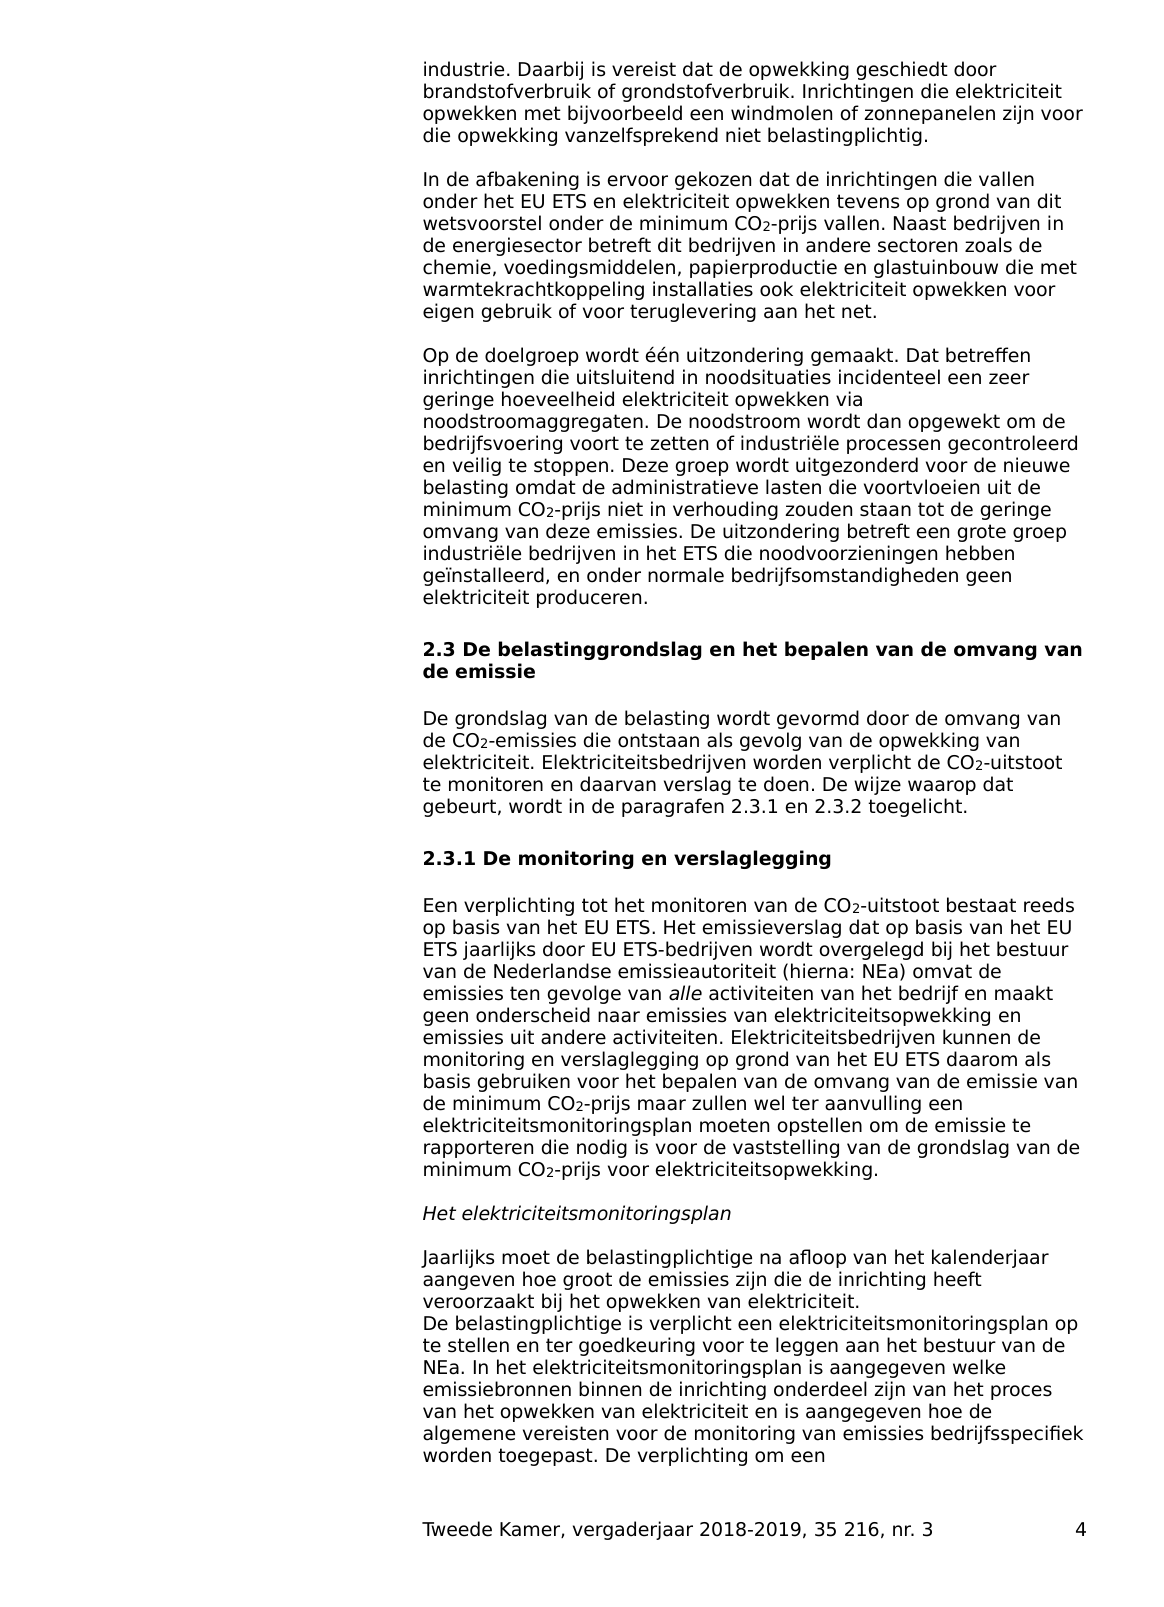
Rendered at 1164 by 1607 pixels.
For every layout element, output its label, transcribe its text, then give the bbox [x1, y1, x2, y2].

text industrie. Daarbij is vereist dat de opwekking geschiedt door brandstofverbruik of grondstofverbruik. Inrichtingen die elektriciteit opwekken met bijvoorbeeld een windmolen of zonnepanelen zijn voor die opwekking vanzelfsprekend niet belastingplichtig. [422, 59, 1087, 147]
subtitle 2.3.1 De monitoring en verslaglegging [422, 848, 1087, 870]
text Jaarlijks moet de belastingplichtige na afloop van het kalenderjaar aangeven hoe groot de emissies zijn die de inrichting heeft veroorzaakt bij het opwekken van elektriciteit. [422, 1247, 1087, 1313]
text Op de doelgroep wordt één uitzondering gemaakt. Dat betreffen inrichtingen die uitsluitend in noodsituaties incidenteel een zeer geringe hoeveelheid elektriciteit opwekken via noodstroomaggregaten. De noodstroom wordt dan opgewekt om de bedrijfsvoering voort te zetten of industriële processen gecontroleerd en veilig te stoppen. Deze groep wordt uitgezonderd voor de nieuwe belasting omdat de administratieve lasten die voortvloeien uit de minimum CO2-prijs niet in verhouding zouden staan tot de geringe omvang van deze emissies. De uitzondering betreft een grote groep industriële bedrijven in het ETS die noodvoorzieningen hebben geïnstalleerd, en onder normale bedrijfsomstandigheden geen elektriciteit produceren. [422, 345, 1087, 609]
text De belastingplichtige is verplicht een elektriciteitsmonitoringsplan op te stellen en ter goedkeuring voor te leggen aan het bestuur van de NEa. In het elektriciteitsmonitoringsplan is aangegeven welke emissiebronnen binnen de inrichting onderdeel zijn van het proces van het opwekken van elektriciteit en is aangegeven hoe de algemene vereisten voor de monitoring van emissies bedrijfsspecifiek worden toegepast. De verplichting om een [422, 1313, 1087, 1467]
subtitle Het elektriciteitsmonitoringsplan [422, 1203, 1087, 1225]
text Een verplichting tot het monitoren van de CO2-uitstoot bestaat reeds op basis van het EU ETS. Het emissieverslag dat op basis van het EU ETS jaarlijks door EU ETS-bedrijven wordt overgelegd bij het bestuur van de Nederlandse emissieautoriteit (hierna: NEa) omvat de emissies ten gevolge van alle activiteiten van het bedrijf en maakt geen onderscheid naar emissies van elektriciteitsopwekking en emissies uit andere activiteiten. Elektriciteitsbedrijven kunnen de monitoring en verslaglegging op grond van het EU ETS daarom als basis gebruiken voor het bepalen van de omvang van de emissie van de minimum CO2-prijs maar zullen wel ter aanvulling een elektriciteitsmonitoringsplan moeten opstellen om de emissie te rapporteren die nodig is voor de vaststelling van de grondslag van de minimum CO2-prijs voor elektriciteitsopwekking. [422, 895, 1087, 1181]
text De grondslag van de belasting wordt gevormd door de omvang van de CO2-emissies die ontstaan als gevolg van de opwekking van elektriciteit. Elektriciteitsbedrijven worden verplicht de CO2-uitstoot te monitoren en daarvan verslag te doen. De wijze waarop dat gebeurt, wordt in de paragrafen 2.3.1 en 2.3.2 toegelicht. [422, 708, 1087, 818]
subtitle 2.3 De belastinggrondslag en het bepalen van de omvang van de emissie [422, 639, 1087, 683]
text In de afbakening is ervoor gekozen dat de inrichtingen die vallen onder het EU ETS en elektriciteit opwekken tevens op grond van dit wetsvoorstel onder de minimum CO2-prijs vallen. Naast bedrijven in de energiesector betreft dit bedrijven in andere sectoren zoals de chemie, voedingsmiddelen, papierproductie en glastuinbouw die met warmtekrachtkoppeling installaties ook elektriciteit opwekken voor eigen gebruik of voor teruglevering aan het net. [422, 169, 1087, 323]
